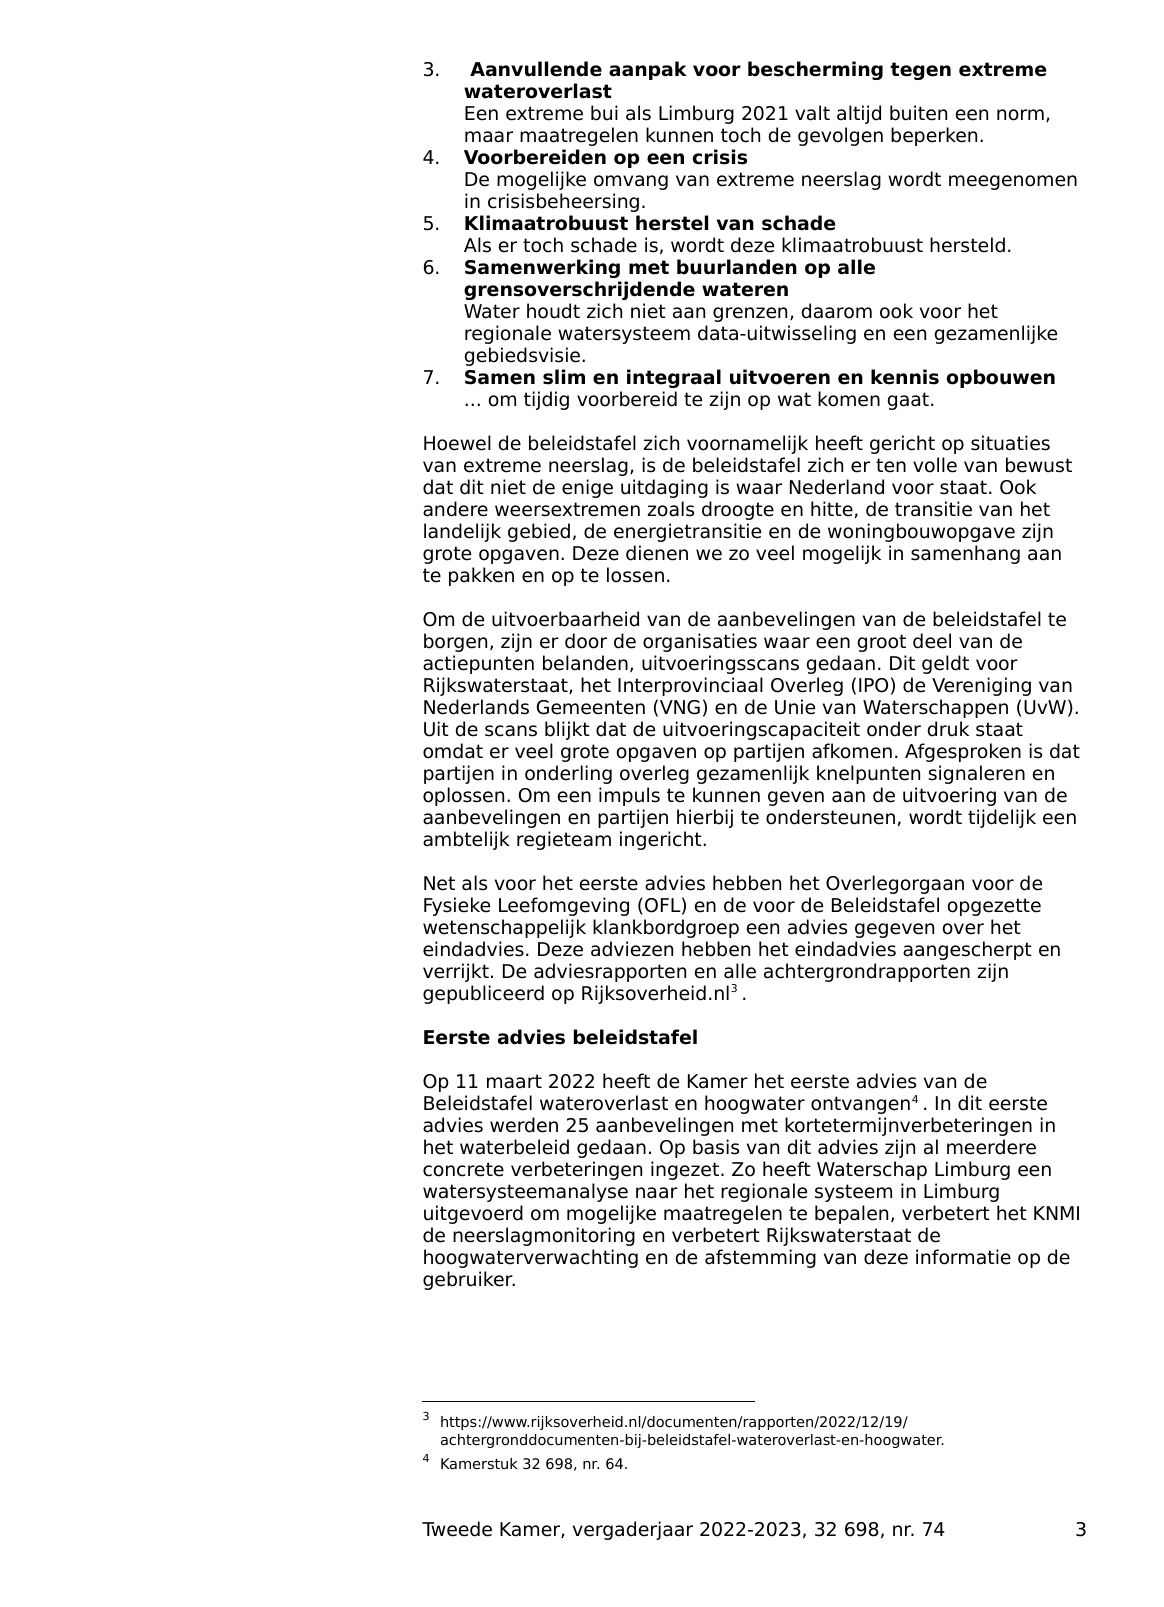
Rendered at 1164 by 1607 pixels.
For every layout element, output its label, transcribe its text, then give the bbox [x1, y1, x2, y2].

text Als er toch schade is, wordt deze klimaatrobuust hersteld. [464, 235, 1087, 257]
text 3. Aanvullende aanpak voor bescherming tegen extreme wateroverlast [422, 59, 1087, 103]
text Een extreme bui als Limburg 2021 valt altijd buiten een norm, maar maatregelen kunnen toch de gevolgen beperken. [464, 103, 1087, 147]
text Kamerstuk 32 698, nr. 64. [422, 1452, 1087, 1474]
text De mogelijke omvang van extreme neerslag wordt meegenomen in crisisbeheersing. [464, 169, 1087, 213]
text Hoewel de beleidstafel zich voornamelijk heeft gericht op situaties van extreme neerslag, is de beleidstafel zich er ten volle van bewust dat dit niet de enige uitdaging is waar Nederland voor staat. Ook andere weersextremen zoals droogte en hitte, de transitie van het landelijk gebied, de energietransitie en de woningbouwopgave zijn grote opgaven. Deze dienen we zo veel mogelijk in samenhang aan te pakken en op te lossen. [422, 433, 1087, 587]
text 6. Samenwerking met buurlanden op alle grensoverschrijdende wateren [422, 257, 1087, 301]
text Water houdt zich niet aan grenzen, daarom ook voor het regionale watersysteem data-uitwisseling en een gezamenlijke gebiedsvisie. [464, 301, 1087, 367]
text https://www.rijksoverheid.nl/documenten/rapporten/2022/12/19/achtergronddocumenten-bij-beleidstafel-wateroverlast-en-hoogwater. [422, 1410, 1087, 1449]
text 5. Klimaatrobuust herstel van schade [422, 213, 1087, 235]
text Op 11 maart 2022 heeft de Kamer het eerste advies van de Beleidstafel wateroverlast en hoogwater ontvangen. In dit eerste advies werden 25 aanbevelingen met kortetermijnverbeteringen in het waterbeleid gedaan. Op basis van dit advies zijn al meerdere concrete verbeteringen ingezet. Zo heeft Waterschap Limburg een watersysteemanalyse naar het regionale systeem in Limburg uitgevoerd om mogelijke maatregelen te bepalen, verbetert het KNMI de neerslagmonitoring en verbetert Rijkswaterstaat de hoogwaterverwachting en de afstemming van deze informatie op de gebruiker. [422, 1071, 1087, 1291]
subtitle Eerste advies beleidstafel [422, 1027, 1087, 1049]
text Om de uitvoerbaarheid van de aanbevelingen van de beleidstafel te borgen, zijn er door de organisaties waar een groot deel van de actiepunten belanden, uitvoeringsscans gedaan. Dit geldt voor Rijkswaterstaat, het Interprovinciaal Overleg (IPO) de Vereniging van Nederlands Gemeenten (VNG) en de Unie van Waterschappen (UvW). Uit de scans blijkt dat de uitvoeringscapaciteit onder druk staat omdat er veel grote opgaven op partijen afkomen. Afgesproken is dat partijen in onderling overleg gezamenlijk knelpunten signaleren en oplossen. Om een impuls te kunnen geven aan de uitvoering van de aanbevelingen en partijen hierbij te ondersteunen, wordt tijdelijk een ambtelijk regieteam ingericht. [422, 609, 1087, 851]
text 7. Samen slim en integraal uitvoeren en kennis opbouwen [422, 367, 1087, 389]
text 4. Voorbereiden op een crisis [422, 147, 1087, 169]
text Net als voor het eerste advies hebben het Overlegorgaan voor de Fysieke Leefomgeving (OFL) en de voor de Beleidstafel opgezette wetenschappelijk klankbordgroep een advies gegeven over het eindadvies. Deze adviezen hebben het eindadvies aangescherpt en verrijkt. De adviesrapporten en alle achtergrondrapporten zijn gepubliceerd op Rijksoverheid.nl. [422, 873, 1087, 1005]
text ... om tijdig voorbereid te zijn op wat komen gaat. [464, 389, 1087, 411]
